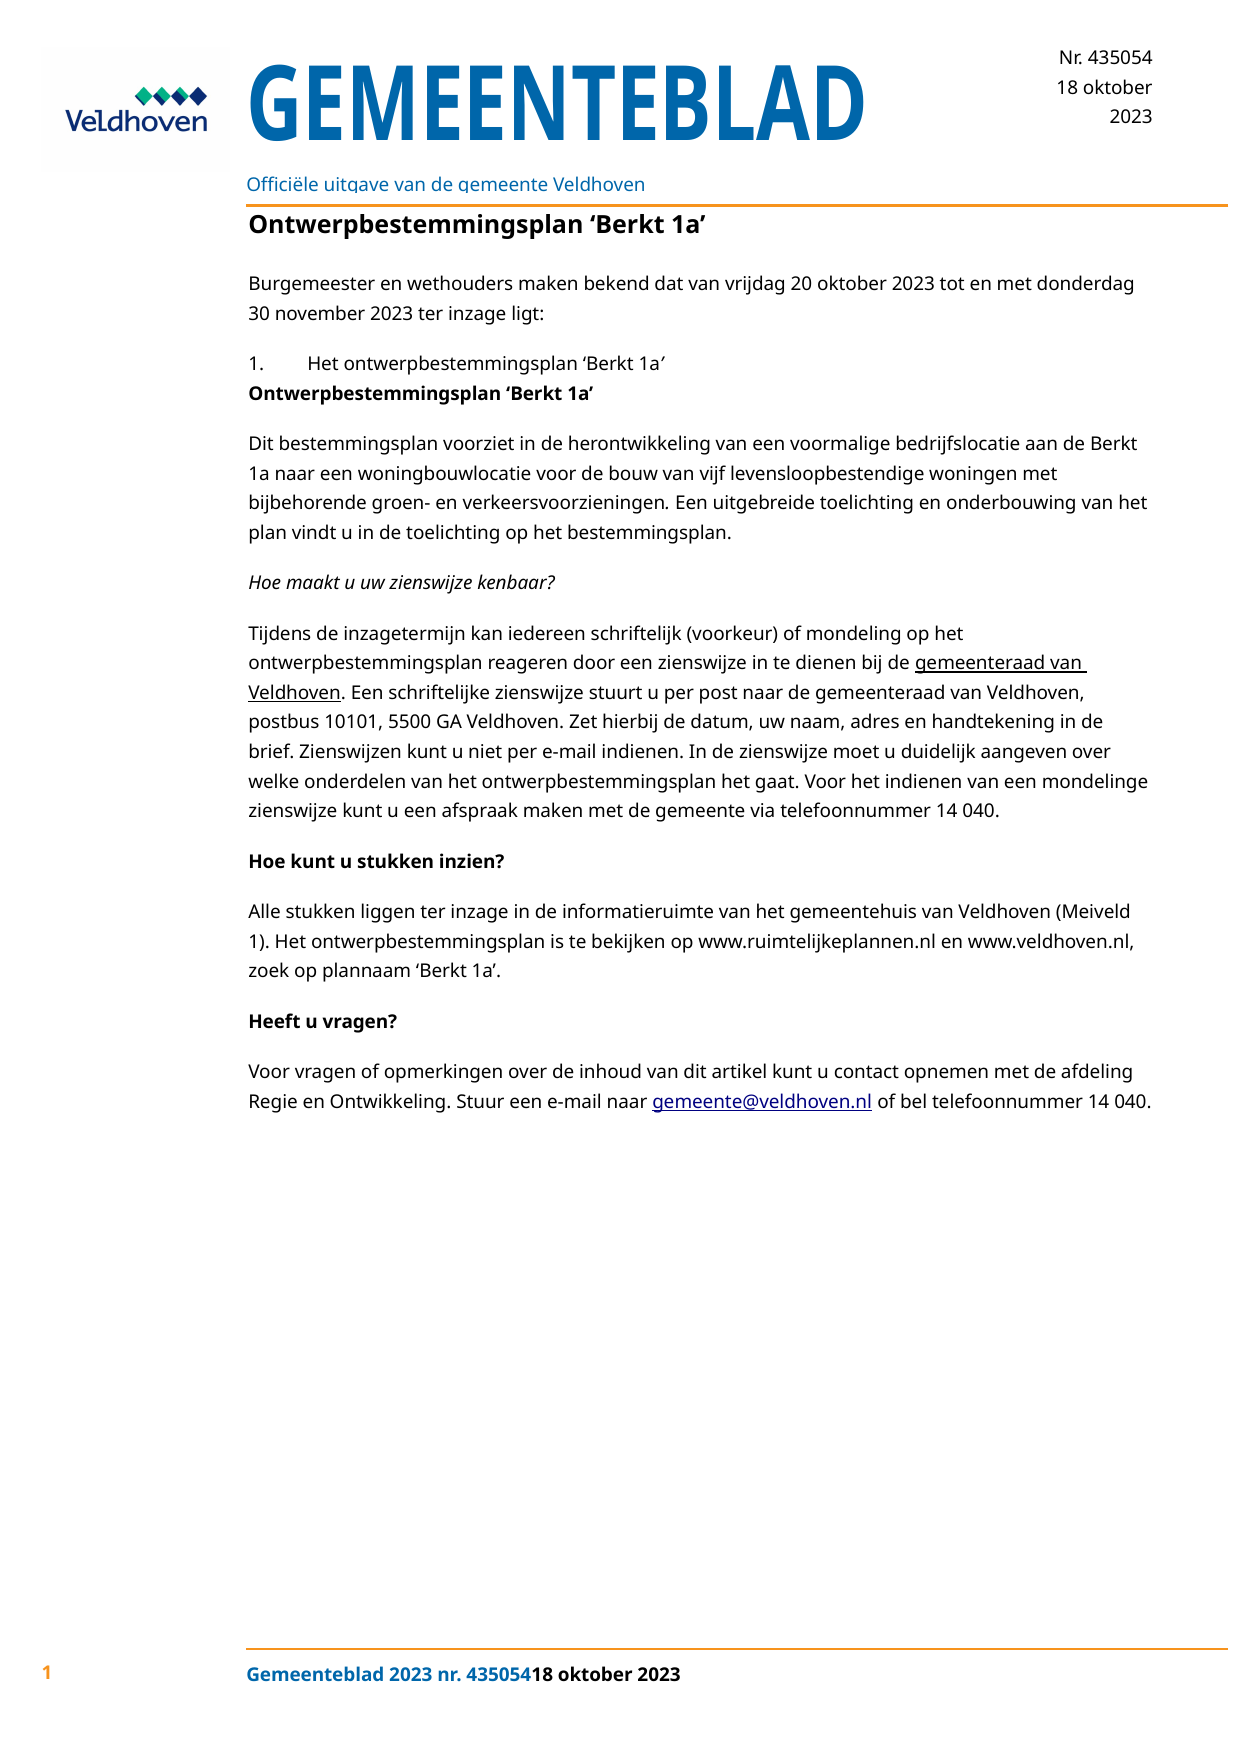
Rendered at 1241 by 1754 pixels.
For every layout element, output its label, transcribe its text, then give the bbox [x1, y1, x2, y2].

text Tijdens de inzagetermijn kan iedereen schriftelijk (voorkeur) of mondeling op het ontwerpbestemmingsplan reageren door een zienswijze in te dienen bij de gemeenteraad van Veldhoven. Een schriftelijke zienswijze stuurt u per post naar de gemeenteraad van Veldhoven, postbus 10101, 5500 GA Veldhoven. Zet hierbij de datum, uw naam, adres en handtekening in de brief. Zienswijzen kunt u niet per e-mail indienen. In de zienswijze moet u duidelijk aangeven over welke onderdelen van het ontwerpbestemmingsplan het gaat. Voor het indienen van een mondelinge zienswijze kunt u een afspraak maken met de gemeente via telefoonnummer 14 040. [248, 620, 1152, 823]
text Ontwerpbestemmingsplan ‘Berkt 1a’ [248, 380, 1152, 406]
text Hoe kunt u stukken inzien? [248, 848, 1152, 873]
list Het ontwerpbestemmingsplan ‘Berkt 1a’ [248, 350, 1152, 376]
text Hoe maakt u uw zienswijze kenbaar? [248, 569, 1152, 595]
text Ontwerpbestemmingsplan ‘Berkt 1a’ [248, 207, 1152, 241]
text Burgemeester en wethouders maken bekend dat van vrijdag 20 oktober 2023 tot en met donderdag 30 november 2023 ter inzage ligt: [248, 270, 1152, 326]
text Heeft u vragen? [248, 1008, 1152, 1033]
text Voor vragen of opmerkingen over de inhoud van dit artikel kunt u contact opnemen met de afdeling Regie en Ontwikkeling. Stuur een e-mail naar gemeente@veldhoven.nl of bel telefoonnummer 14 040. [248, 1058, 1152, 1113]
picture [41, 47, 231, 172]
text Dit bestemmingsplan voorziet in de herontwikkeling van een voormalige bedrijfslocatie aan de Berkt 1a naar een woningbouwlocatie voor de bouw van vijf levensloopbestendige woningen met bijbehorende groen- en verkeersvoorzieningen. Een uitgebreide toelichting en onderbouwing van het plan vindt u in de toelichting op het bestemmingsplan. [248, 430, 1152, 545]
text Alle stukken liggen ter inzage in de informatieruimte van het gemeentehuis van Veldhoven (Meiveld 1). Het ontwerpbestemmingsplan is te bekijken op www.ruimtelijkeplannen.nl en www.veldhoven.nl, zoek op plannaam ‘Berkt 1a’. [248, 898, 1152, 983]
